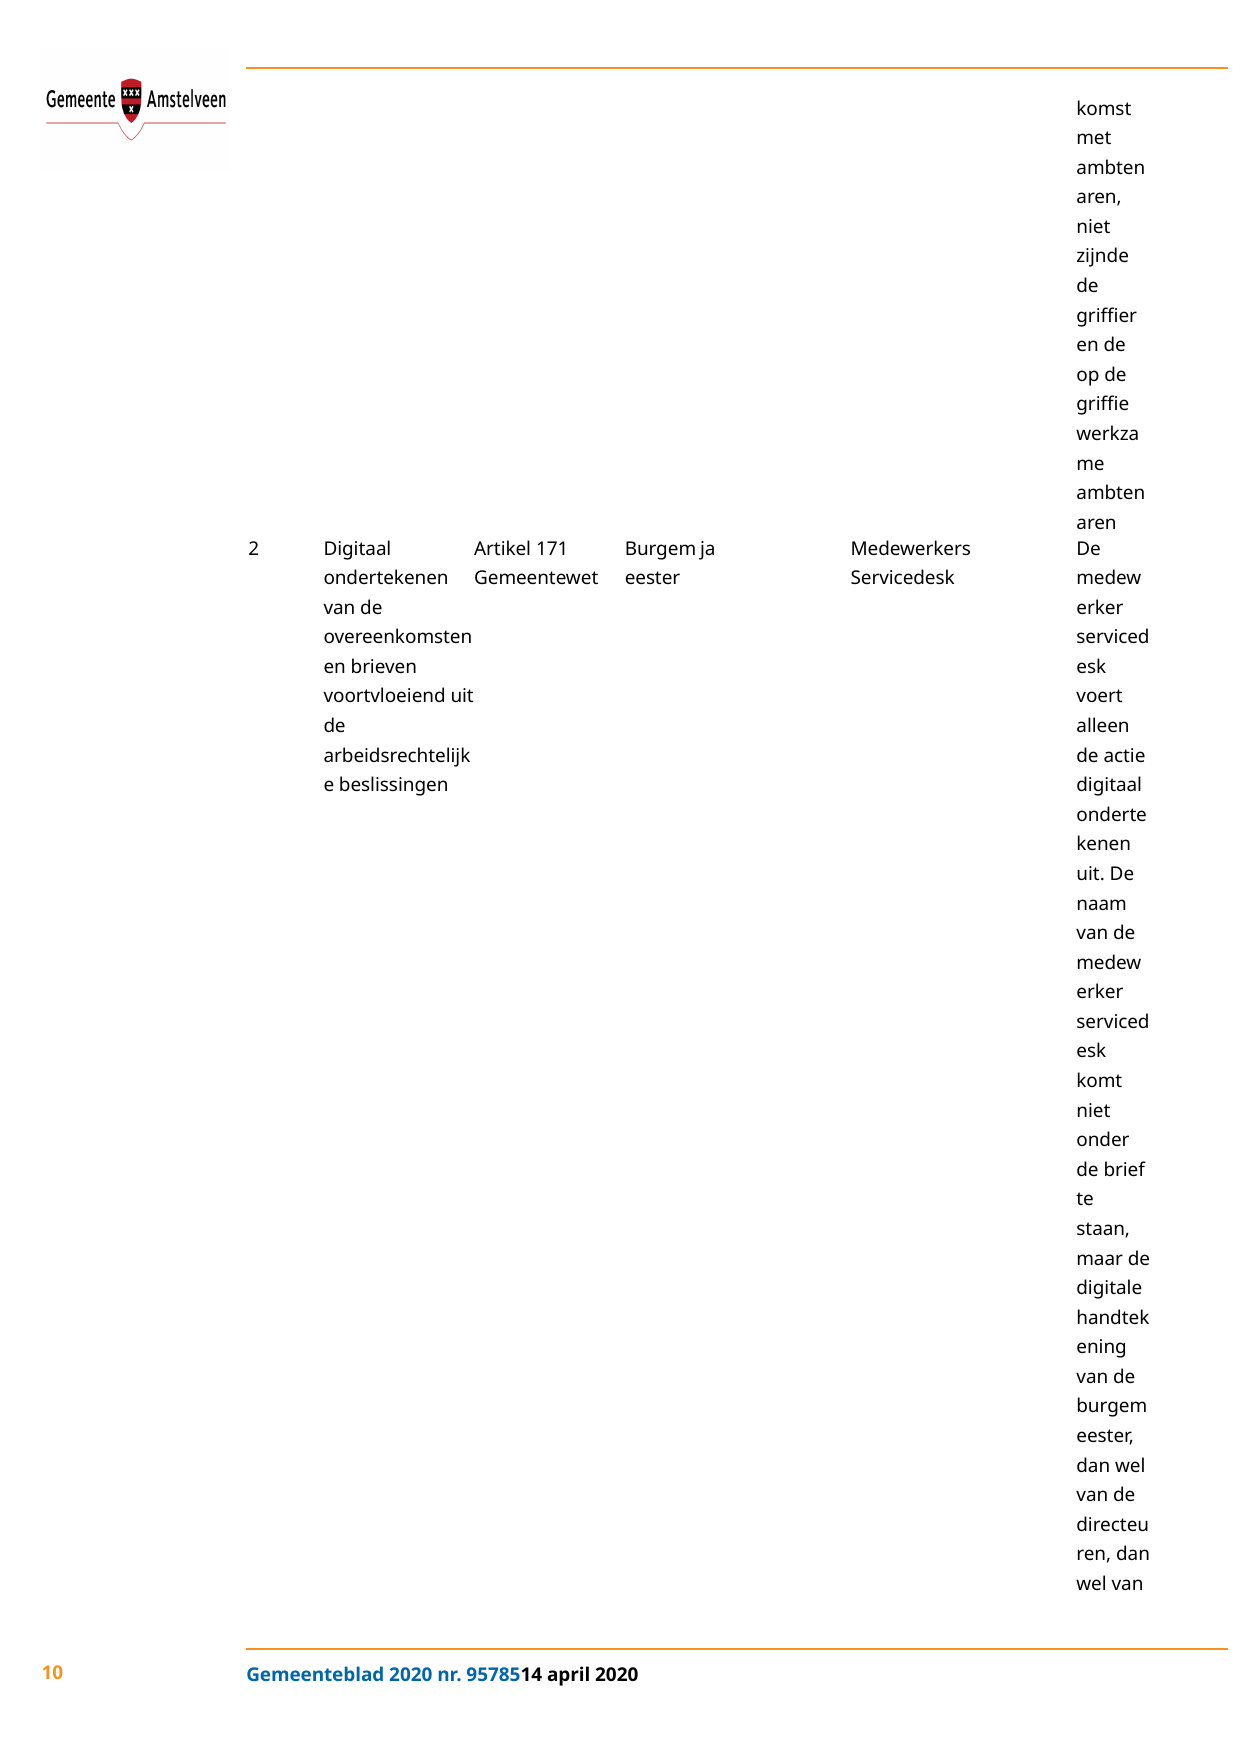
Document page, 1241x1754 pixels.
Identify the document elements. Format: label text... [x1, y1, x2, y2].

picture [41, 47, 231, 172]
table_cell [323, 95, 474, 535]
table_cell Medewerkers Servicedesk [850, 535, 1076, 1596]
table_cell [625, 95, 700, 535]
table_cell 2 [248, 535, 323, 1596]
table_cell [474, 95, 624, 535]
table_cell [248, 95, 323, 535]
table_cell Artikel 171 Gemeentewet [474, 535, 624, 1596]
table_cell komst met ambtenaren, niet zijnde de griffier en de op de griffie werkzame ambtenaren [1076, 95, 1152, 535]
table_cell [850, 95, 1076, 535]
table_cell [700, 95, 850, 535]
table_cell De medewerker servicedesk voert alleen de actie digitaal ondertekenen uit. De naam van de medewerker servicedesk komt niet onder de brief te staan, maar de digitale handtekening van de burgemeester, dan wel van de directeuren, dan wel van [1076, 535, 1152, 1596]
table_cell Digitaal ondertekenen van de overeenkomsten en brieven voortvloeiend uit de arbeidsrechtelijke beslissingen [323, 535, 474, 1596]
table_cell ja [700, 535, 850, 1596]
table_cell Burgemeester [625, 535, 700, 1596]
